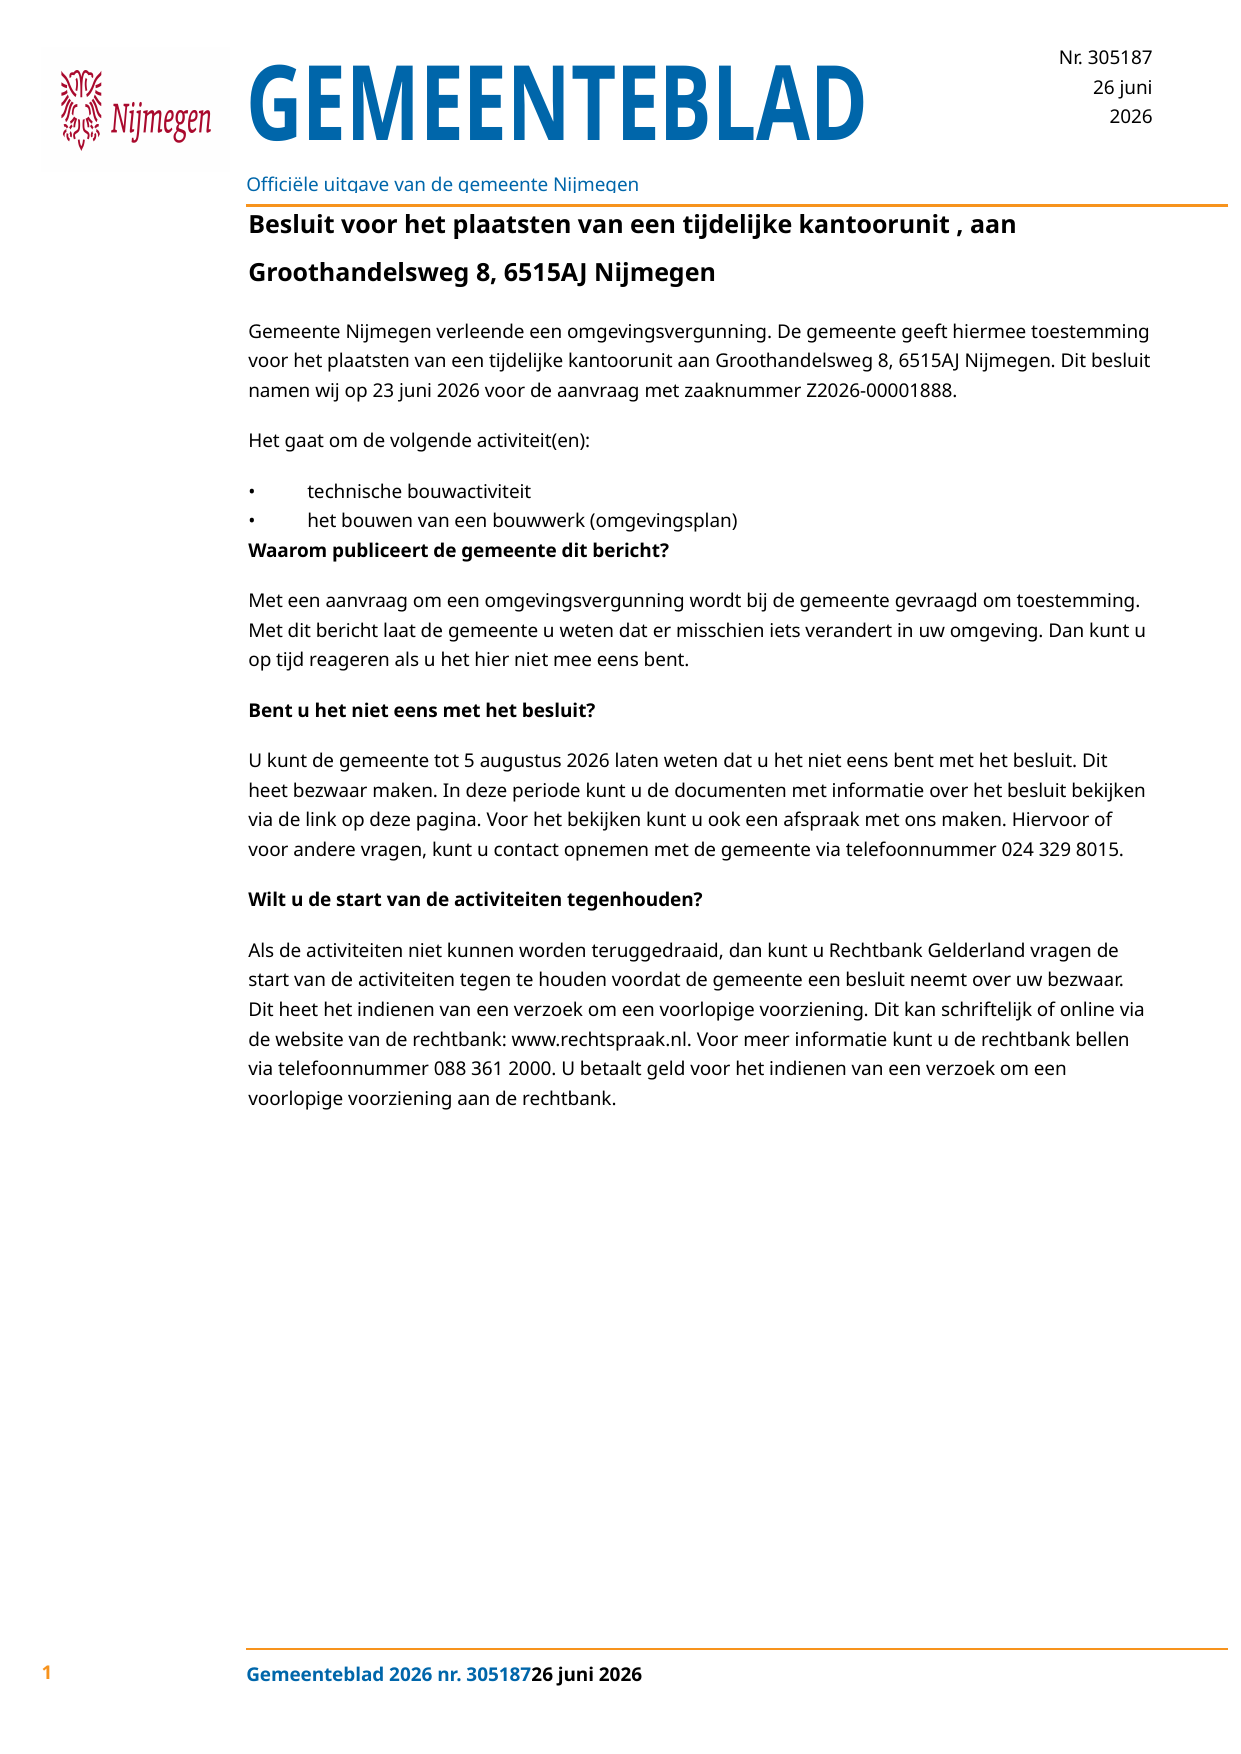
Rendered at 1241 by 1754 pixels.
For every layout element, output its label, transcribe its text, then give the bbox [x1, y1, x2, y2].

text U kunt de gemeente tot 5 augustus 2026 laten weten dat u het niet eens bent met het besluit. Dit heet bezwaar maken. In deze periode kunt u de documenten met informatie over het besluit bekijken via de link op deze pagina. Voor het bekijken kunt u ook een afspraak met ons maken. Hiervoor of voor andere vragen, kunt u contact opnemen met de gemeente via telefoonnummer 024 329 8015. [248, 747, 1152, 862]
picture [41, 47, 231, 172]
text Waarom publiceert de gemeente dit bericht? [248, 537, 1152, 563]
list het bouwen van een bouwwerk (omgevingsplan) [248, 507, 1152, 533]
text Gemeente Nijmegen verleende een omgevingsvergunning. De gemeente geeft hiermee toestemming voor het plaatsten van een tijdelijke kantoorunit aan Groothandelsweg 8, 6515AJ Nijmegen. Dit besluit namen wij op 23 juni 2026 voor de aanvraag met zaaknummer Z2026-00001888. [248, 318, 1152, 403]
text Besluit voor het plaatsten van een tijdelijke kantoorunit , aan Groothandelsweg 8, 6515AJ Nijmegen [248, 207, 1152, 288]
text Het gaat om de volgende activiteit(en): [248, 427, 1152, 453]
list technische bouwactiviteit [248, 478, 1152, 504]
text Bent u het niet eens met het besluit? [248, 697, 1152, 723]
text Wilt u de start van de activiteiten tegenhouden? [248, 887, 1152, 912]
text Als de activiteiten niet kunnen worden teruggedraaid, dan kunt u Rechtbank Gelderland vragen de start van de activiteiten tegen te houden voordat de gemeente een besluit neemt over uw bezwaar. Dit heet het indienen van een verzoek om een voorlopige voorziening. Dit kan schriftelijk of online via de website van de rechtbank: www.rechtspraak.nl. Voor meer informatie kunt u de rechtbank bellen via telefoonnummer 088 361 2000. U betaalt geld voor het indienen van een verzoek om een voorlopige voorziening aan de rechtbank. [248, 937, 1152, 1111]
text Met een aanvraag om een omgevingsvergunning wordt bij de gemeente gevraagd om toestemming. Met dit bericht laat de gemeente u weten dat er misschien iets verandert in uw omgeving. Dan kunt u op tijd reageren als u het hier niet mee eens bent. [248, 587, 1152, 672]
